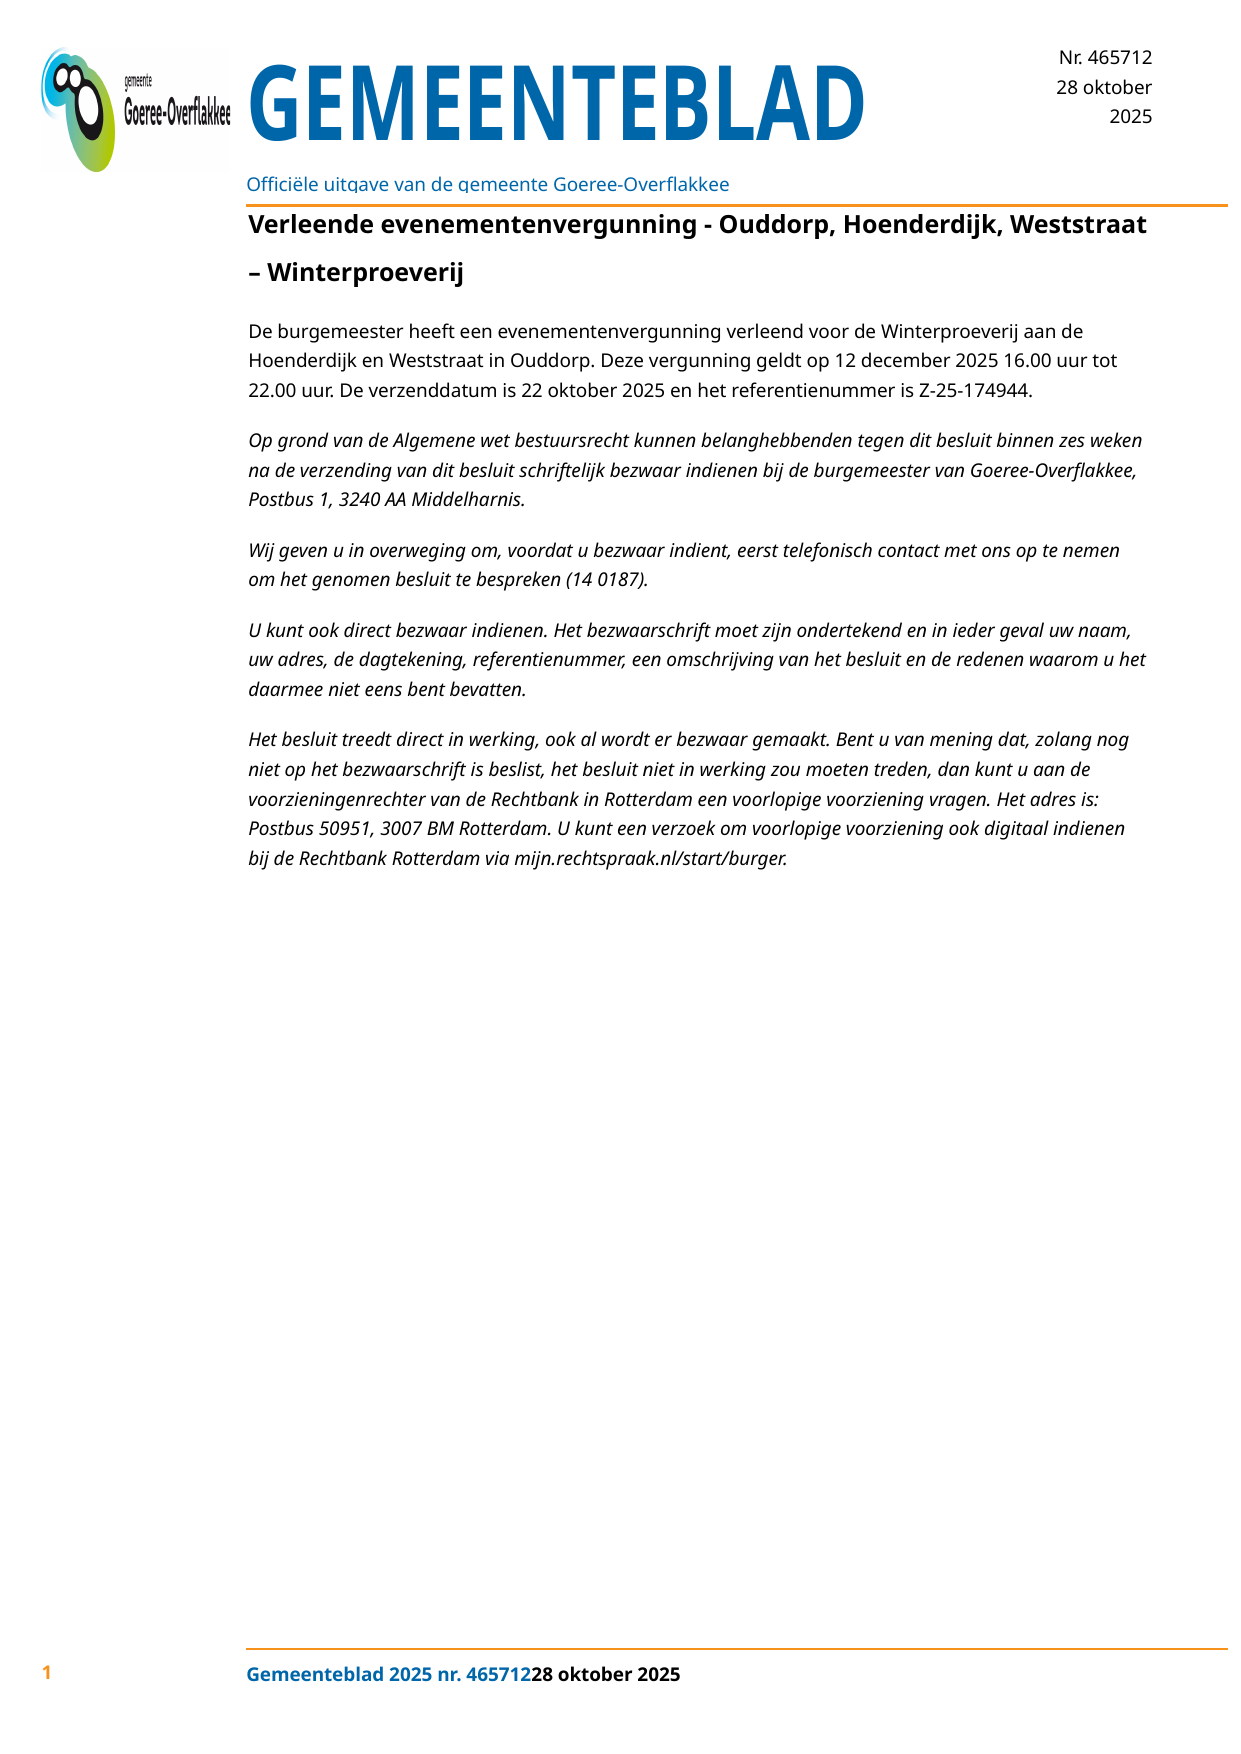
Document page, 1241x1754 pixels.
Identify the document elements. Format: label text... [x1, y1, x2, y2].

text Het besluit treedt direct in werking, ook al wordt er bezwaar gemaakt. Bent u van mening dat, zolang nog niet op het bezwaarschrift is beslist, het besluit niet in werking zou moeten treden, dan kunt u aan de voorzieningenrechter van de Rechtbank in Rotterdam een voorlopige voorziening vragen. Het adres is: Postbus 50951, 3007 BM Rotterdam. U kunt een verzoek om voorlopige voorziening ook digitaal indienen bij de Rechtbank Rotterdam via mijn.rechtspraak.nl/start/burger. [248, 727, 1152, 871]
picture [41, 47, 231, 172]
text De burgemeester heeft een evenementenvergunning verleend voor de Winterproeverij aan de Hoenderdijk en Weststraat in Ouddorp. Deze vergunning geldt op 12 december 2025 16.00 uur tot 22.00 uur. De verzenddatum is 22 oktober 2025 en het referentienummer is Z-25-174944. [248, 318, 1152, 403]
text Verleende evenementenvergunning - Ouddorp, Hoenderdijk, Weststraat – Winterproeverij [248, 207, 1152, 288]
text Wij geven u in overweging om, voordat u bezwaar indient, eerst telefonisch contact met ons op te nemen om het genomen besluit te bespreken (14 0187). [248, 537, 1152, 592]
text Op grond van de Algemene wet bestuursrecht kunnen belanghebbenden tegen dit besluit binnen zes weken na de verzending van dit besluit schriftelijk bezwaar indienen bij de burgemeester van Goeree-Overflakkee, Postbus 1, 3240 AA Middelharnis. [248, 427, 1152, 512]
text U kunt ook direct bezwaar indienen. Het bezwaarschrift moet zijn ondertekend en in ieder geval uw naam, uw adres, de dagtekening, referentienummer, een omschrijving van het besluit en de redenen waarom u het daarmee niet eens bent bevatten. [248, 617, 1152, 702]
